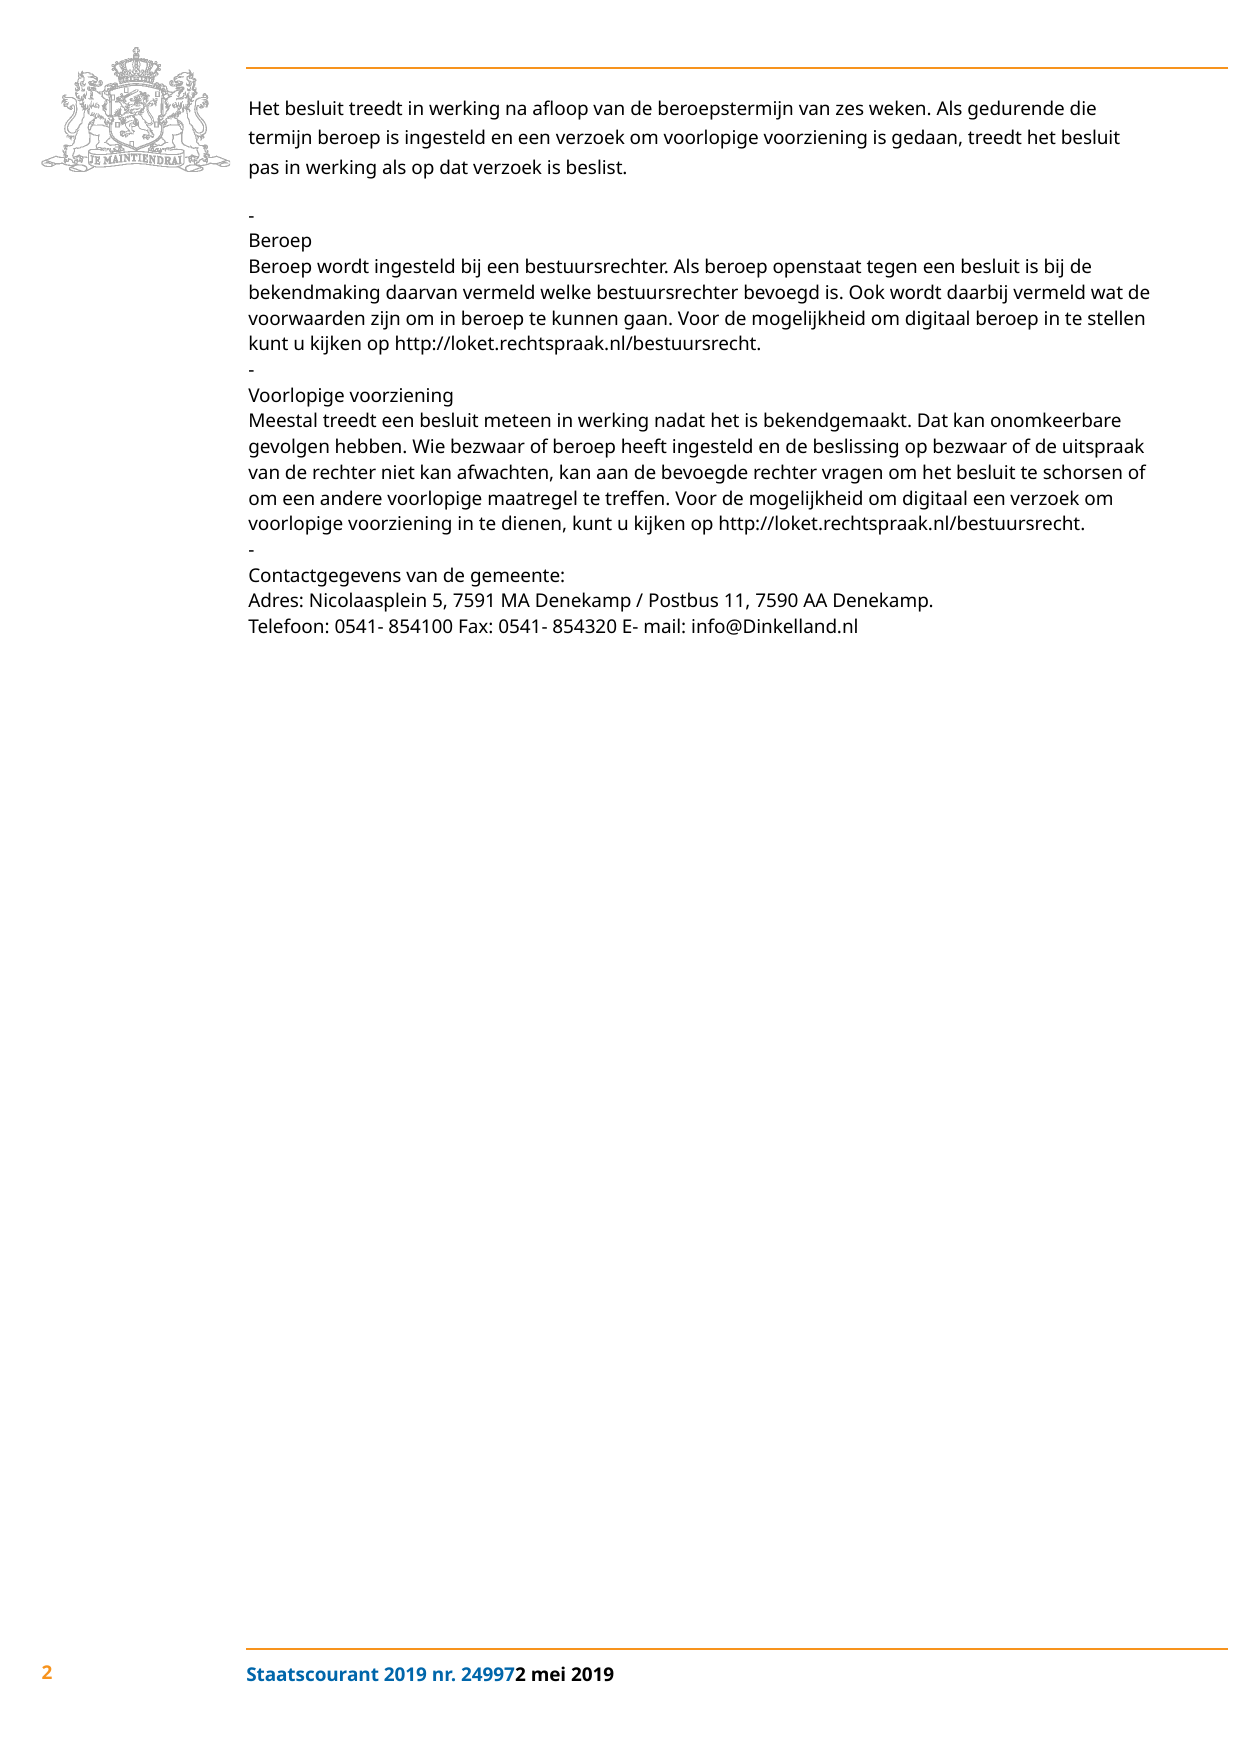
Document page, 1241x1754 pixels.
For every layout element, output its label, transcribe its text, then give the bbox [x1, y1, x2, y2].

text Meestal treedt een besluit meteen in werking nadat het is bekendgemaakt. Dat kan onomkeerbare gevolgen hebben. Wie bezwaar of beroep heeft ingesteld en de beslissing op bezwaar of de uitspraak van de rechter niet kan afwachten, kan aan de bevoegde rechter vragen om het besluit te schorsen of om een andere voorlopige maatregel te treffen. Voor de mogelijkheid om digitaal een verzoek om voorlopige voorziening in te dienen, kunt u kijken op http://loket.rechtspraak.nl/bestuursrecht. [248, 408, 1152, 536]
text - [248, 202, 1152, 227]
text - [248, 536, 1152, 562]
text - [248, 356, 1152, 382]
text Telefoon: 0541- 854100 Fax: 0541- 854320 E- mail: info@Dinkelland.nl [248, 613, 1152, 639]
text Het besluit treedt in werking na afloop van de beroepstermijn van zes weken. Als gedurende die termijn beroep is ingesteld en een verzoek om voorlopige voorziening is gedaan, treedt het besluit pas in werking als op dat verzoek is beslist. [248, 95, 1152, 180]
text Beroep [248, 227, 1152, 253]
text Beroep wordt ingesteld bij een bestuursrechter. Als beroep openstaat tegen een besluit is bij de bekendmaking daarvan vermeld welke bestuursrechter bevoegd is. Ook wordt daarbij vermeld wat de voorwaarden zijn om in beroep te kunnen gaan. Voor de mogelijkheid om digitaal beroep in te stellen kunt u kijken op http://loket.rechtspraak.nl/bestuursrecht. [248, 253, 1152, 356]
text Voorlopige voorziening [248, 382, 1152, 408]
text Contactgegevens van de gemeente: [248, 562, 1152, 588]
text Adres: Nicolaasplein 5, 7591 MA Denekamp / Postbus 11, 7590 AA Denekamp. [248, 588, 1152, 613]
picture [41, 47, 231, 172]
